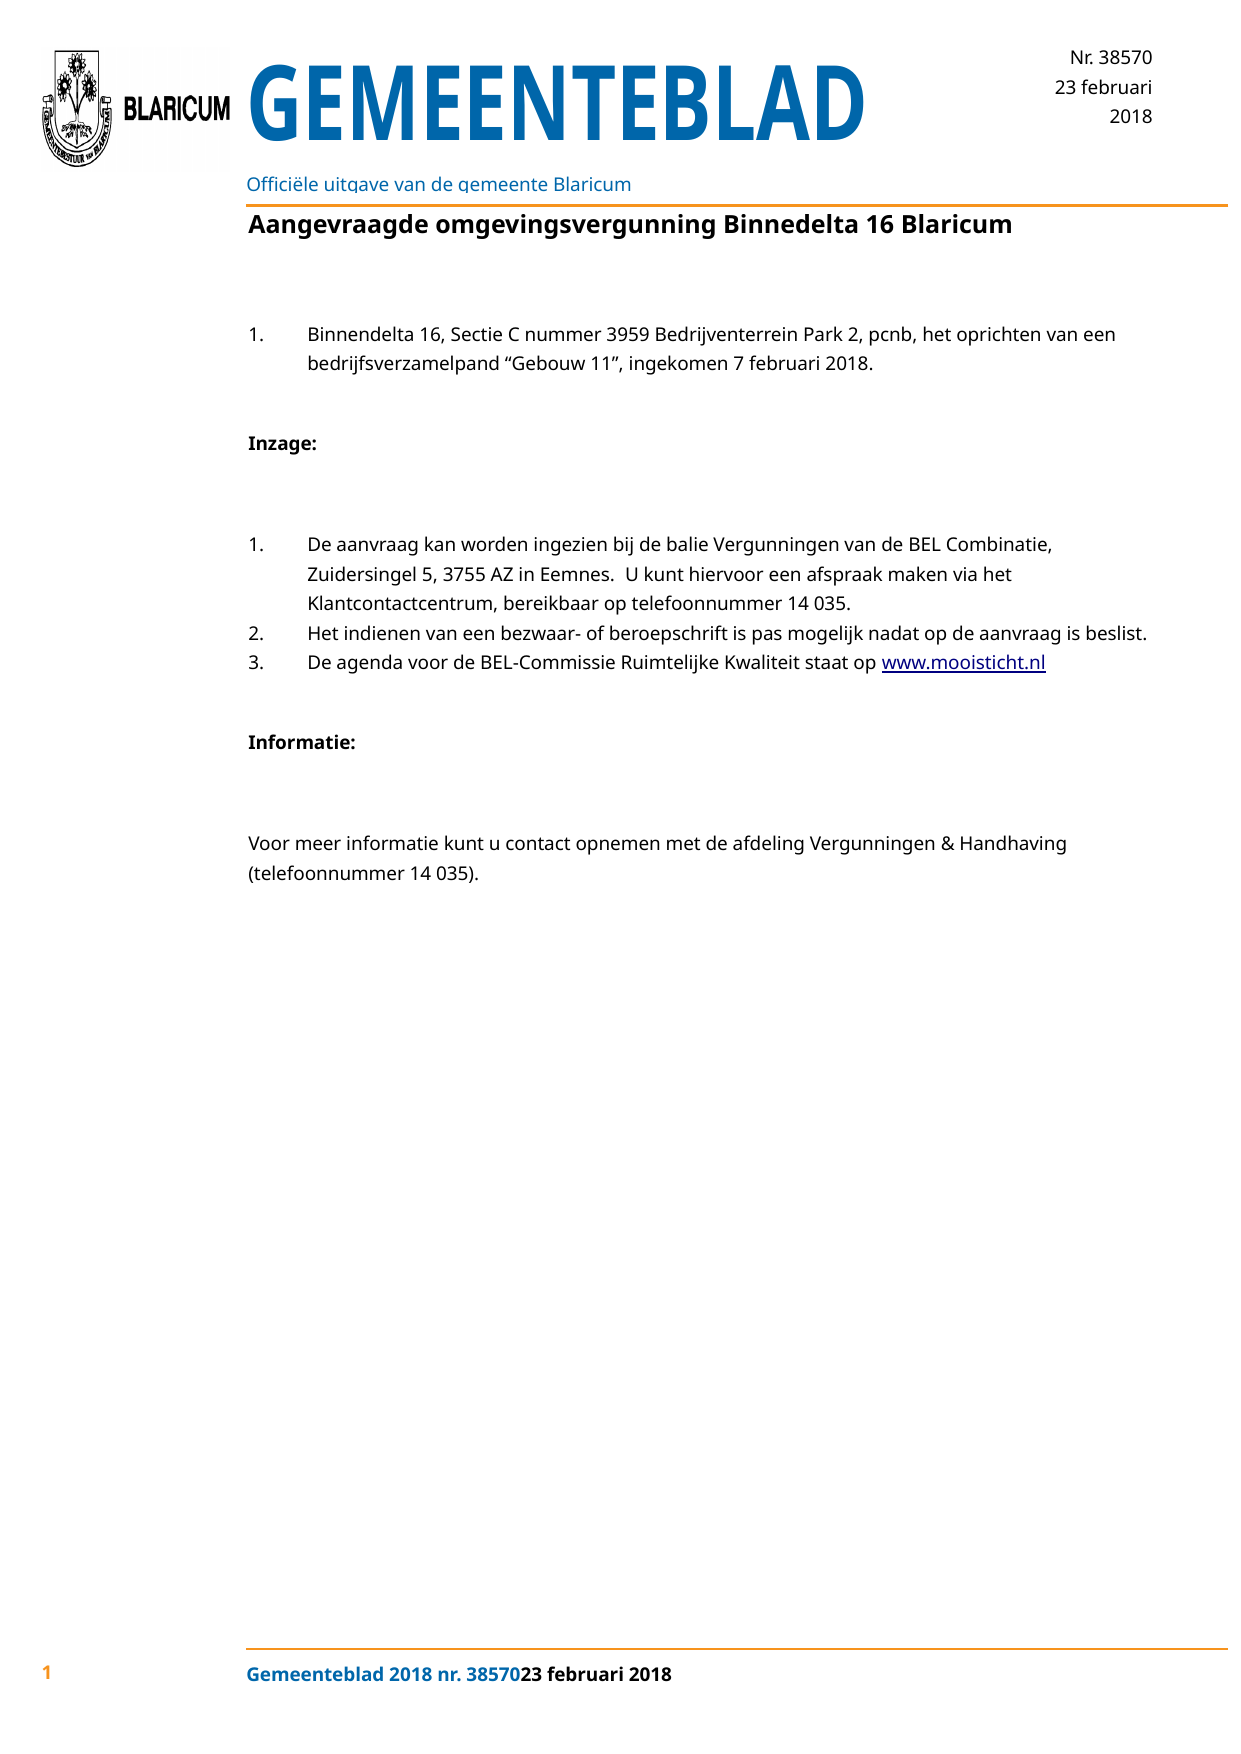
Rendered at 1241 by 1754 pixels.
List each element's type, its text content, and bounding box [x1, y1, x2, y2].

text Voor meer informatie kunt u contact opnemen met de afdeling Vergunningen & Handhaving (telefoonnummer 14 035). [248, 830, 1152, 886]
list Het indienen van een bezwaar- of beroepschrift is pas mogelijk nadat op de aanvraag is beslist. [248, 620, 1152, 646]
text Informatie: [248, 729, 1152, 755]
list Binnendelta 16, Sectie C nummer 3959 Bedrijventerrein Park 2, pcnb, het oprichten van een bedrijfsverzamelpand “Gebouw 11”, ingekomen 7 februari 2018. [248, 321, 1152, 376]
text Inzage: [248, 430, 1152, 456]
list De aanvraag kan worden ingezien bij de balie Vergunningen van de BEL Combinatie, Zuidersingel 5, 3755 AZ in Eemnes. U kunt hiervoor een afspraak maken via het Klantcontactcentrum, bereikbaar op telefoonnummer 14 035. [248, 531, 1152, 616]
list De agenda voor de BEL-Commissie Ruimtelijke Kwaliteit staat op www.mooisticht.nl [248, 649, 1152, 675]
text Aangevraagde omgevingsvergunning Binnedelta 16 Blaricum [248, 207, 1152, 241]
picture [41, 47, 231, 172]
